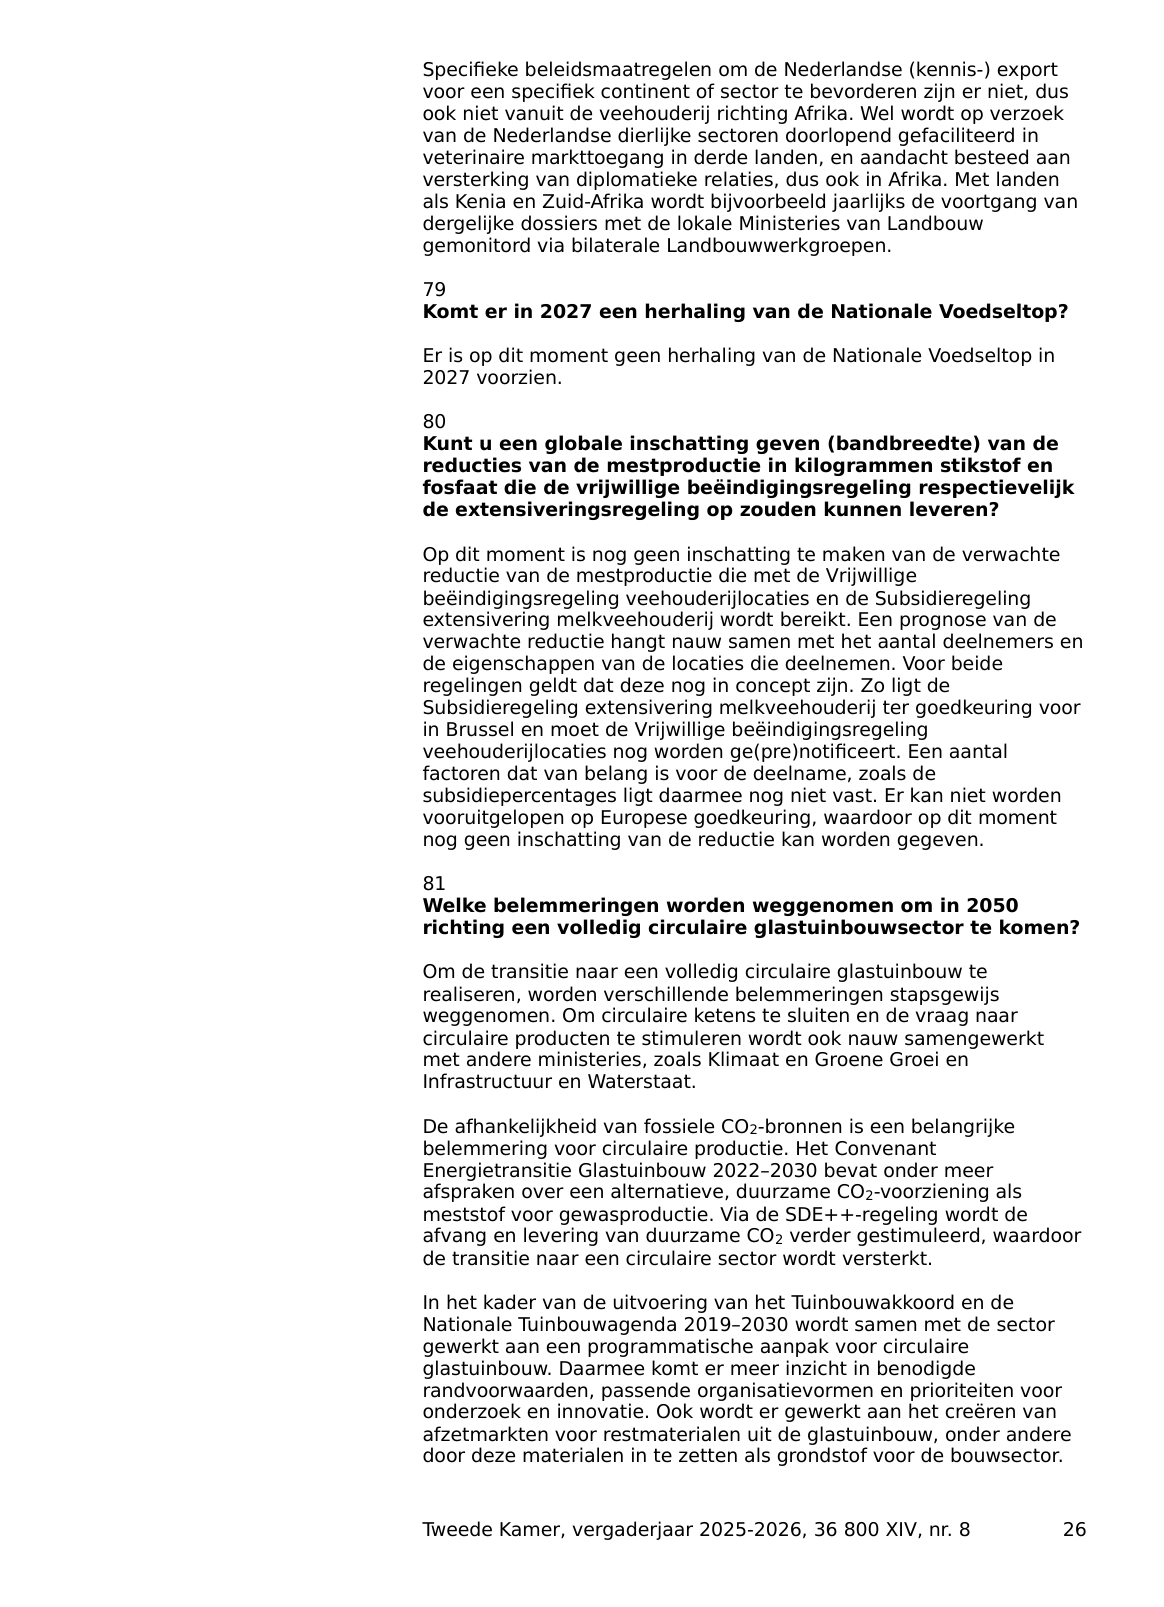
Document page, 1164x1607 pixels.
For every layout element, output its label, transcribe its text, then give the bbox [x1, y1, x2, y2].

text 80 [422, 411, 1087, 433]
text Specifieke beleidsmaatregelen om de Nederlandse (kennis-) export voor een specifiek continent of sector te bevorderen zijn er niet, dus ook niet vanuit de veehouderij richting Afrika. Wel wordt op verzoek van de Nederlandse dierlijke sectoren doorlopend gefaciliteerd in veterinaire markttoegang in derde landen, en aandacht besteed aan versterking van diplomatieke relaties, dus ook in Afrika. Met landen als Kenia en Zuid-Afrika wordt bijvoorbeeld jaarlijks de voortgang van dergelijke dossiers met de lokale Ministeries van Landbouw gemonitord via bilaterale Landbouwwerkgroepen. [422, 59, 1087, 257]
text Kunt u een globale inschatting geven (bandbreedte) van de reducties van de mestproductie in kilogrammen stikstof en fosfaat die de vrijwillige beëindigingsregeling respectievelijk de extensiveringsregeling op zouden kunnen leveren? [422, 433, 1087, 521]
text In het kader van de uitvoering van het Tuinbouwakkoord en de Nationale Tuinbouwagenda 2019–2030 wordt samen met de sector gewerkt aan een programmatische aanpak voor circulaire glastuinbouw. Daarmee komt er meer inzicht in benodigde randvoorwaarden, passende organisatievormen en prioriteiten voor onderzoek en innovatie. Ook wordt er gewerkt aan het creëren van afzetmarkten voor restmaterialen uit de glastuinbouw, onder andere door deze materialen in te zetten als grondstof voor de bouwsector. [422, 1292, 1087, 1467]
text Welke belemmeringen worden weggenomen om in 2050 richting een volledig circulaire glastuinbouwsector te komen? [422, 895, 1087, 939]
text Op dit moment is nog geen inschatting te maken van de verwachte reductie van de mestproductie die met de Vrijwillige beëindigingsregeling veehouderijlocaties en de Subsidieregeling extensivering melkveehouderij wordt bereikt. Een prognose van de verwachte reductie hangt nauw samen met het aantal deelnemers en de eigenschappen van de locaties die deelnemen. Voor beide regelingen geldt dat deze nog in concept zijn. Zo ligt de Subsidieregeling extensivering melkveehouderij ter goedkeuring voor in Brussel en moet de Vrijwillige beëindigingsregeling veehouderijlocaties nog worden ge(pre)notificeert. Een aantal factoren dat van belang is voor de deelname, zoals de subsidiepercentages ligt daarmee nog niet vast. Er kan niet worden vooruitgelopen op Europese goedkeuring, waardoor op dit moment nog geen inschatting van de reductie kan worden gegeven. [422, 543, 1087, 851]
text Komt er in 2027 een herhaling van de Nationale Voedseltop? [422, 301, 1087, 323]
text Er is op dit moment geen herhaling van de Nationale Voedseltop in 2027 voorzien. [422, 345, 1087, 389]
text Om de transitie naar een volledig circulaire glastuinbouw te realiseren, worden verschillende belemmeringen stapsgewijs weggenomen. Om circulaire ketens te sluiten en de vraag naar circulaire producten te stimuleren wordt ook nauw samengewerkt met andere ministeries, zoals Klimaat en Groene Groei en Infrastructuur en Waterstaat. [422, 961, 1087, 1093]
text 81 [422, 873, 1087, 895]
text De afhankelijkheid van fossiele CO2-bronnen is een belangrijke belemmering voor circulaire productie. Het Convenant Energietransitie Glastuinbouw 2022–2030 bevat onder meer afspraken over een alternatieve, duurzame CO2-voorziening als meststof voor gewasproductie. Via de SDE++-regeling wordt de afvang en levering van duurzame CO2 verder gestimuleerd, waardoor de transitie naar een circulaire sector wordt versterkt. [422, 1116, 1087, 1269]
text 79 [422, 279, 1087, 301]
